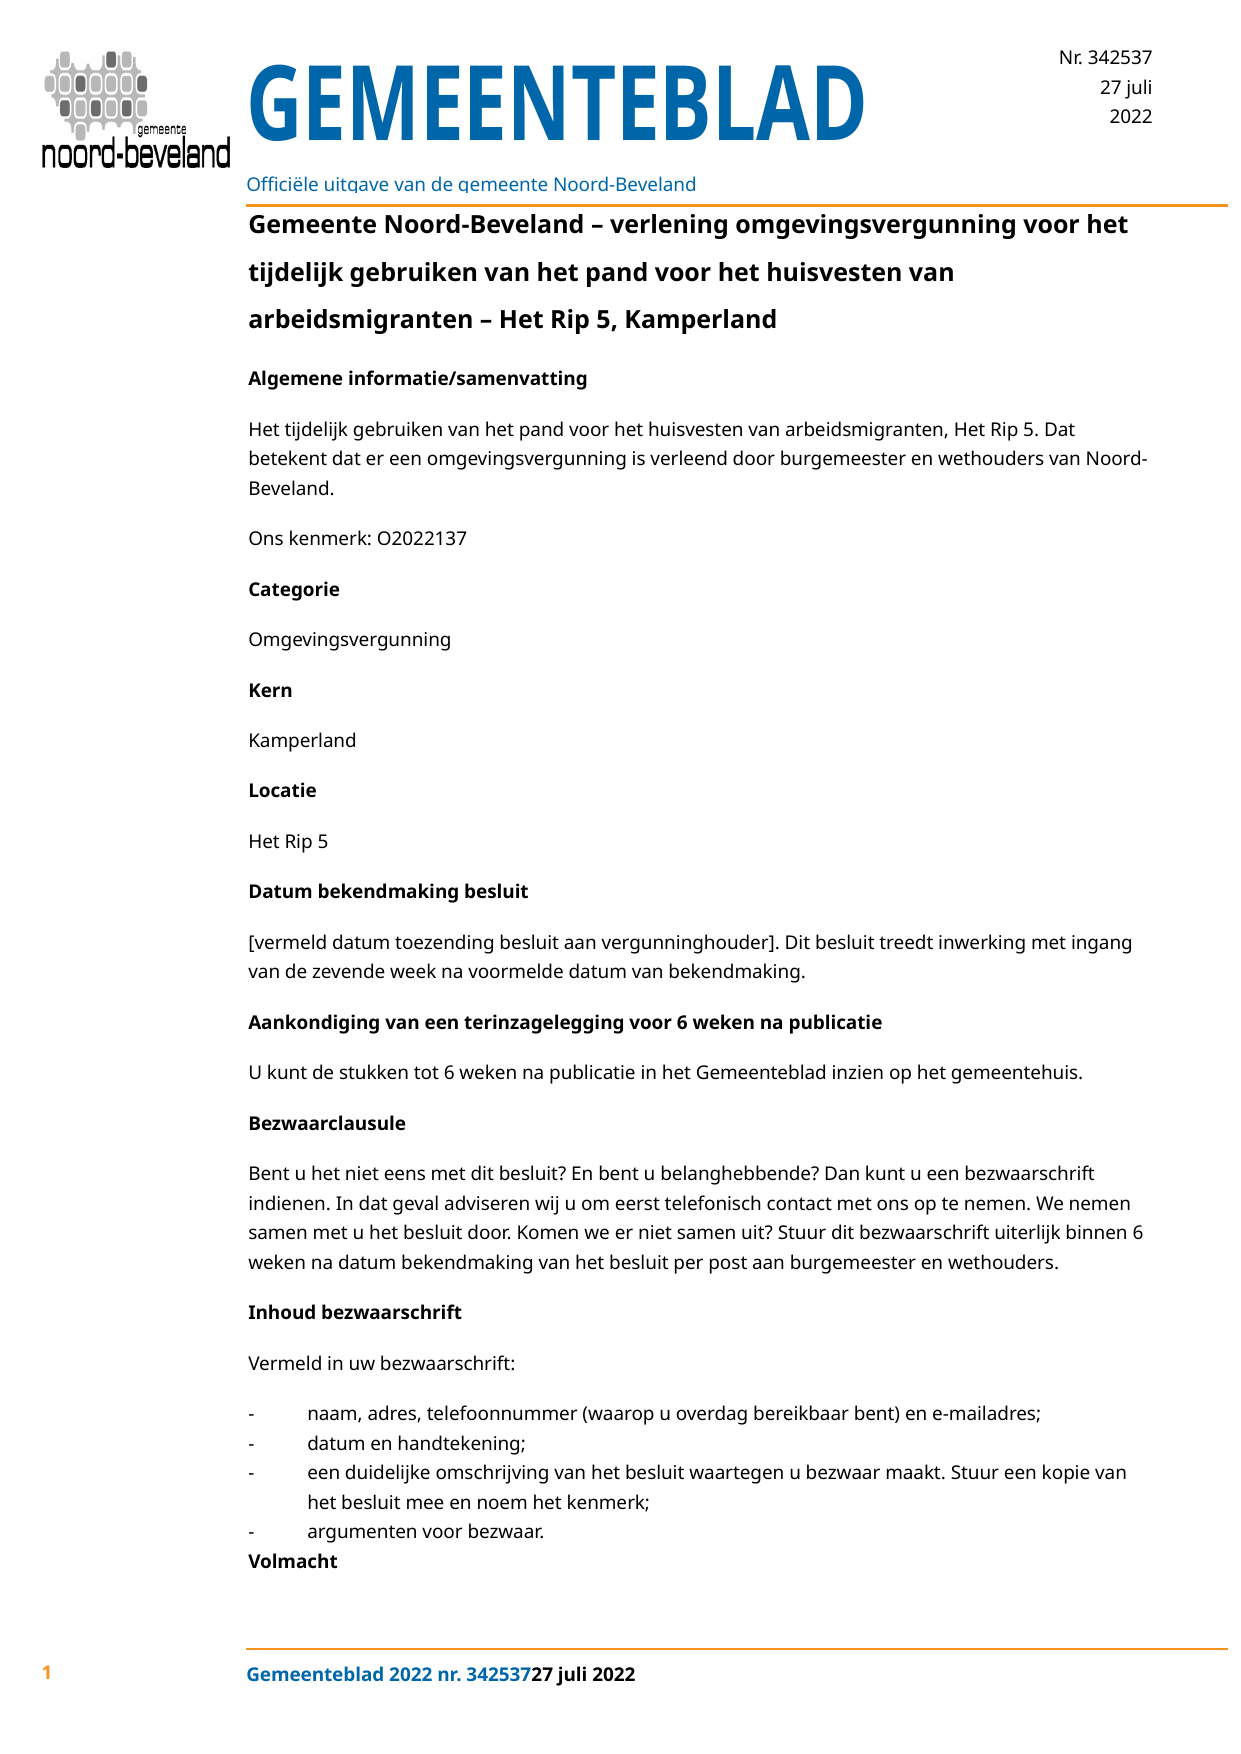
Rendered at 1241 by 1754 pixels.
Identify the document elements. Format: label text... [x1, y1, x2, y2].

text Aankondiging van een terinzagelegging voor 6 weken na publicatie [248, 1009, 1152, 1034]
picture [41, 47, 231, 172]
text Bezwaarclausule [248, 1110, 1152, 1135]
text Vermeld in uw bezwaarschrift: [248, 1350, 1152, 1375]
text Categorie [248, 576, 1152, 602]
text Bent u het niet eens met dit besluit? En bent u belanghebbende? Dan kunt u een bezwaarschrift indienen. In dat geval adviseren wij u om eerst telefonisch contact met ons op te nemen. We nemen samen met u het besluit door. Komen we er niet samen uit? Stuur dit bezwaarschrift uiterlijk binnen 6 weken na datum bekendmaking van het besluit per post aan burgemeester en wethouders. [248, 1160, 1152, 1274]
text Datum bekendmaking besluit [248, 878, 1152, 904]
text Het Rip 5 [248, 828, 1152, 854]
text [vermeld datum toezending besluit aan vergunninghouder]. Dit besluit treedt inwerking met ingang van de zevende week na voormelde datum van bekendmaking. [248, 929, 1152, 984]
list datum en handtekening; [248, 1430, 1152, 1455]
list een duidelijke omschrijving van het besluit waartegen u bezwaar maakt. Stuur een kopie van het besluit mee en noem het kenmerk; [248, 1459, 1152, 1514]
text Inhoud bezwaarschrift [248, 1299, 1152, 1325]
text Algemene informatie/samenvatting [248, 366, 1152, 391]
text Kern [248, 677, 1152, 702]
text U kunt de stukken tot 6 weken na publicatie in het Gemeenteblad inzien op het gemeentehuis. [248, 1059, 1152, 1085]
text Het tijdelijk gebruiken van het pand voor het huisvesten van arbeidsmigranten, Het Rip 5. Dat betekent dat er een omgevingsvergunning is verleend door burgemeester en wethouders van Noord-Beveland. [248, 416, 1152, 501]
text Kamperland [248, 727, 1152, 753]
list argumenten voor bezwaar. [248, 1518, 1152, 1544]
text Volmacht [248, 1548, 1152, 1574]
text Omgevingsvergunning [248, 626, 1152, 652]
list naam, adres, telefoonnummer (waarop u overdag bereikbaar bent) en e-mailadres; [248, 1400, 1152, 1426]
text Ons kenmerk: O2022137 [248, 526, 1152, 551]
text Gemeente Noord-Beveland – verlening omgevingsvergunning voor het tijdelijk gebruiken van het pand voor het huisvesten van arbeidsmigranten – Het Rip 5, Kamperland [248, 207, 1152, 336]
text Locatie [248, 778, 1152, 803]
